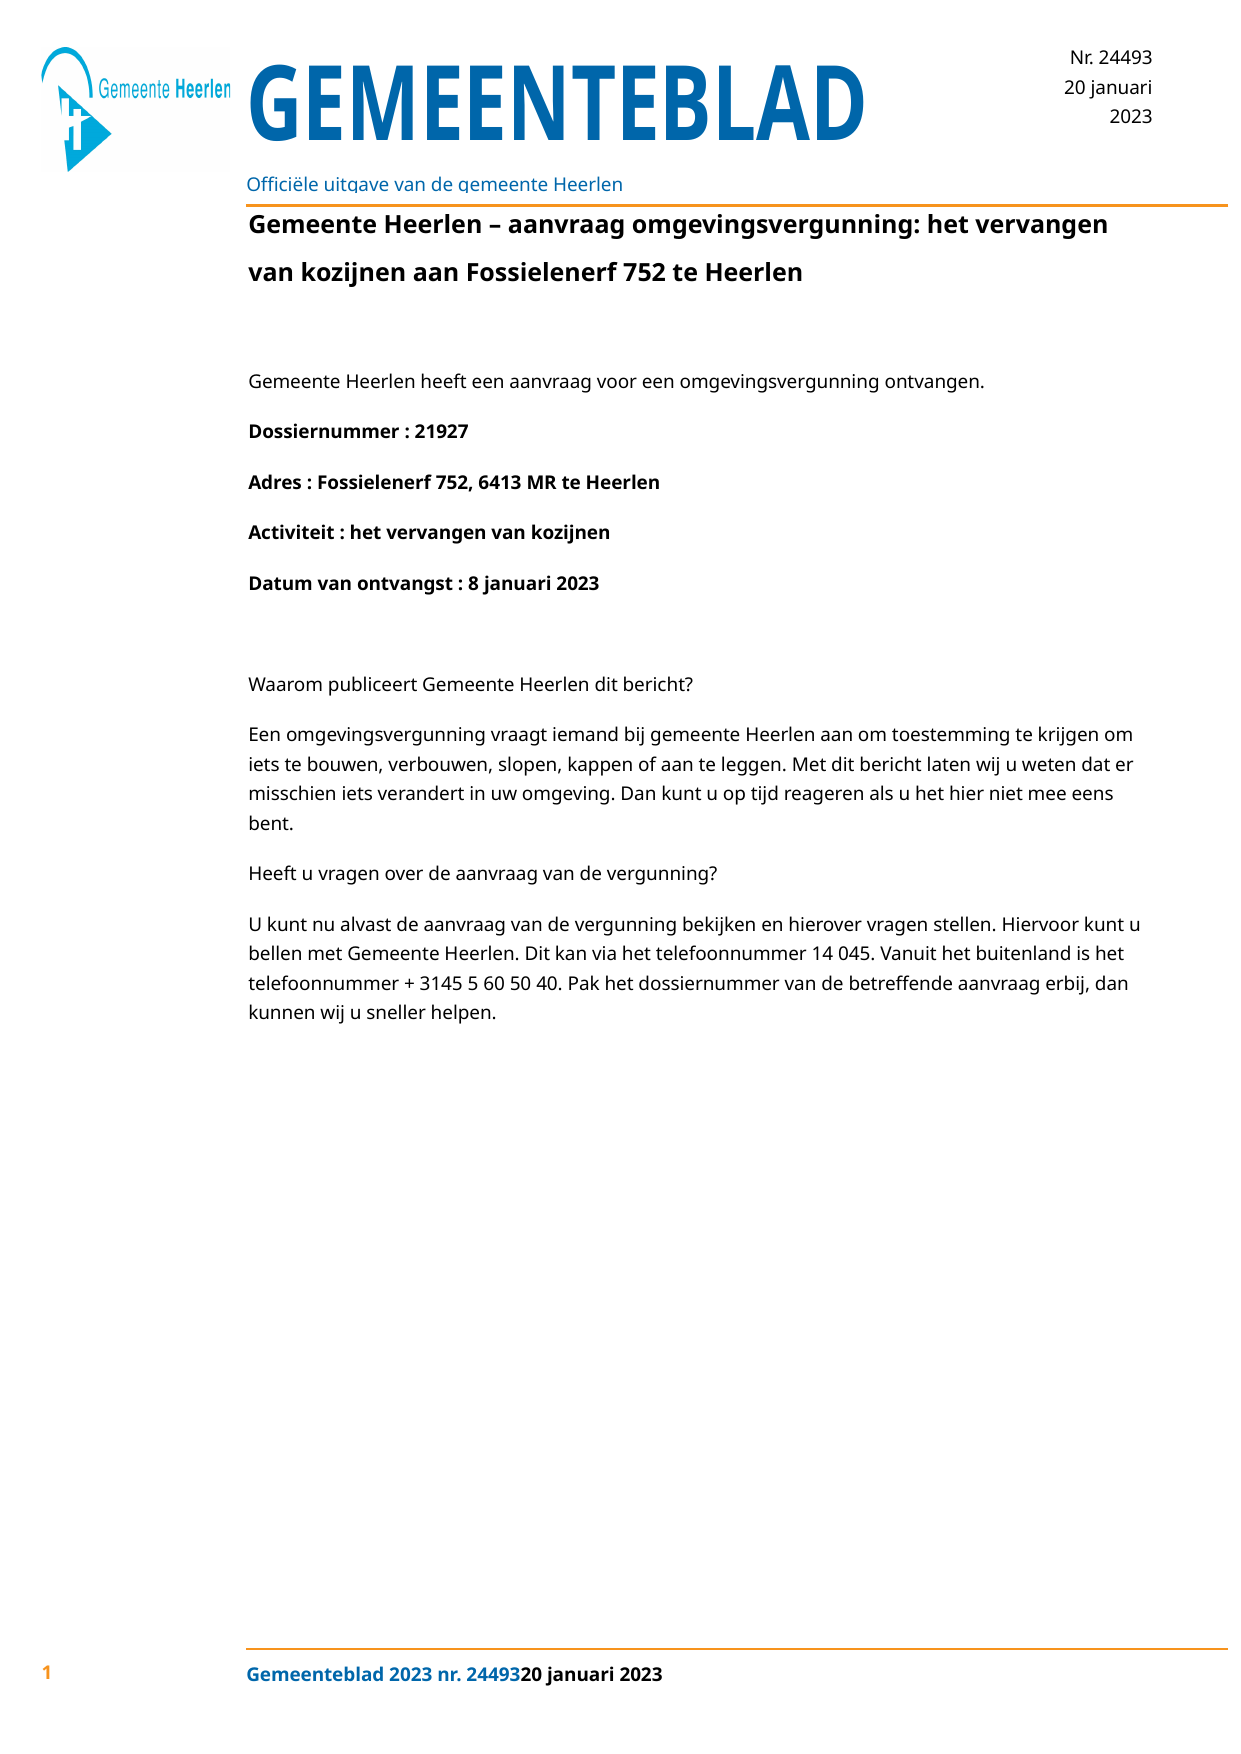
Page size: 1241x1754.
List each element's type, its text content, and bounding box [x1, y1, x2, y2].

text Gemeente Heerlen – aanvraag omgevingsvergunning: het vervangen van kozijnen aan Fossielenerf 752 te Heerlen [248, 207, 1152, 288]
text Heeft u vragen over de aanvraag van de vergunning? [248, 860, 1152, 886]
text Activiteit : het vervangen van kozijnen [248, 519, 1152, 545]
text Waarom publiceert Gemeente Heerlen dit bericht? [248, 671, 1152, 697]
text Adres : Fossielenerf 752, 6413 MR te Heerlen [248, 469, 1152, 495]
picture [41, 47, 59, 70]
picture [41, 47, 231, 172]
text Een omgevingsvergunning vraagt iemand bij gemeente Heerlen aan om toestemming te krijgen om iets te bouwen, verbouwen, slopen, kappen of aan te leggen. Met dit bericht laten wij u weten dat er misschien iets verandert in uw omgeving. Dan kunt u op tijd reageren als u het hier niet mee eens bent. [248, 721, 1152, 836]
text Gemeente Heerlen heeft een aanvraag voor een omgevingsvergunning ontvangen. [248, 368, 1152, 394]
text Datum van ontvangst : 8 januari 2023 [248, 570, 1152, 596]
text U kunt nu alvast de aanvraag van de vergunning bekijken en hierover vragen stellen. Hiervoor kunt u bellen met Gemeente Heerlen. Dit kan via het telefoonnummer 14 045. Vanuit het buitenland is het telefoonnummer + 3145 5 60 50 40. Pak het dossiernummer van de betreffende aanvraag erbij, dan kunnen wij u sneller helpen. [248, 911, 1152, 1025]
text Dossiernummer : 21927 [248, 419, 1152, 444]
